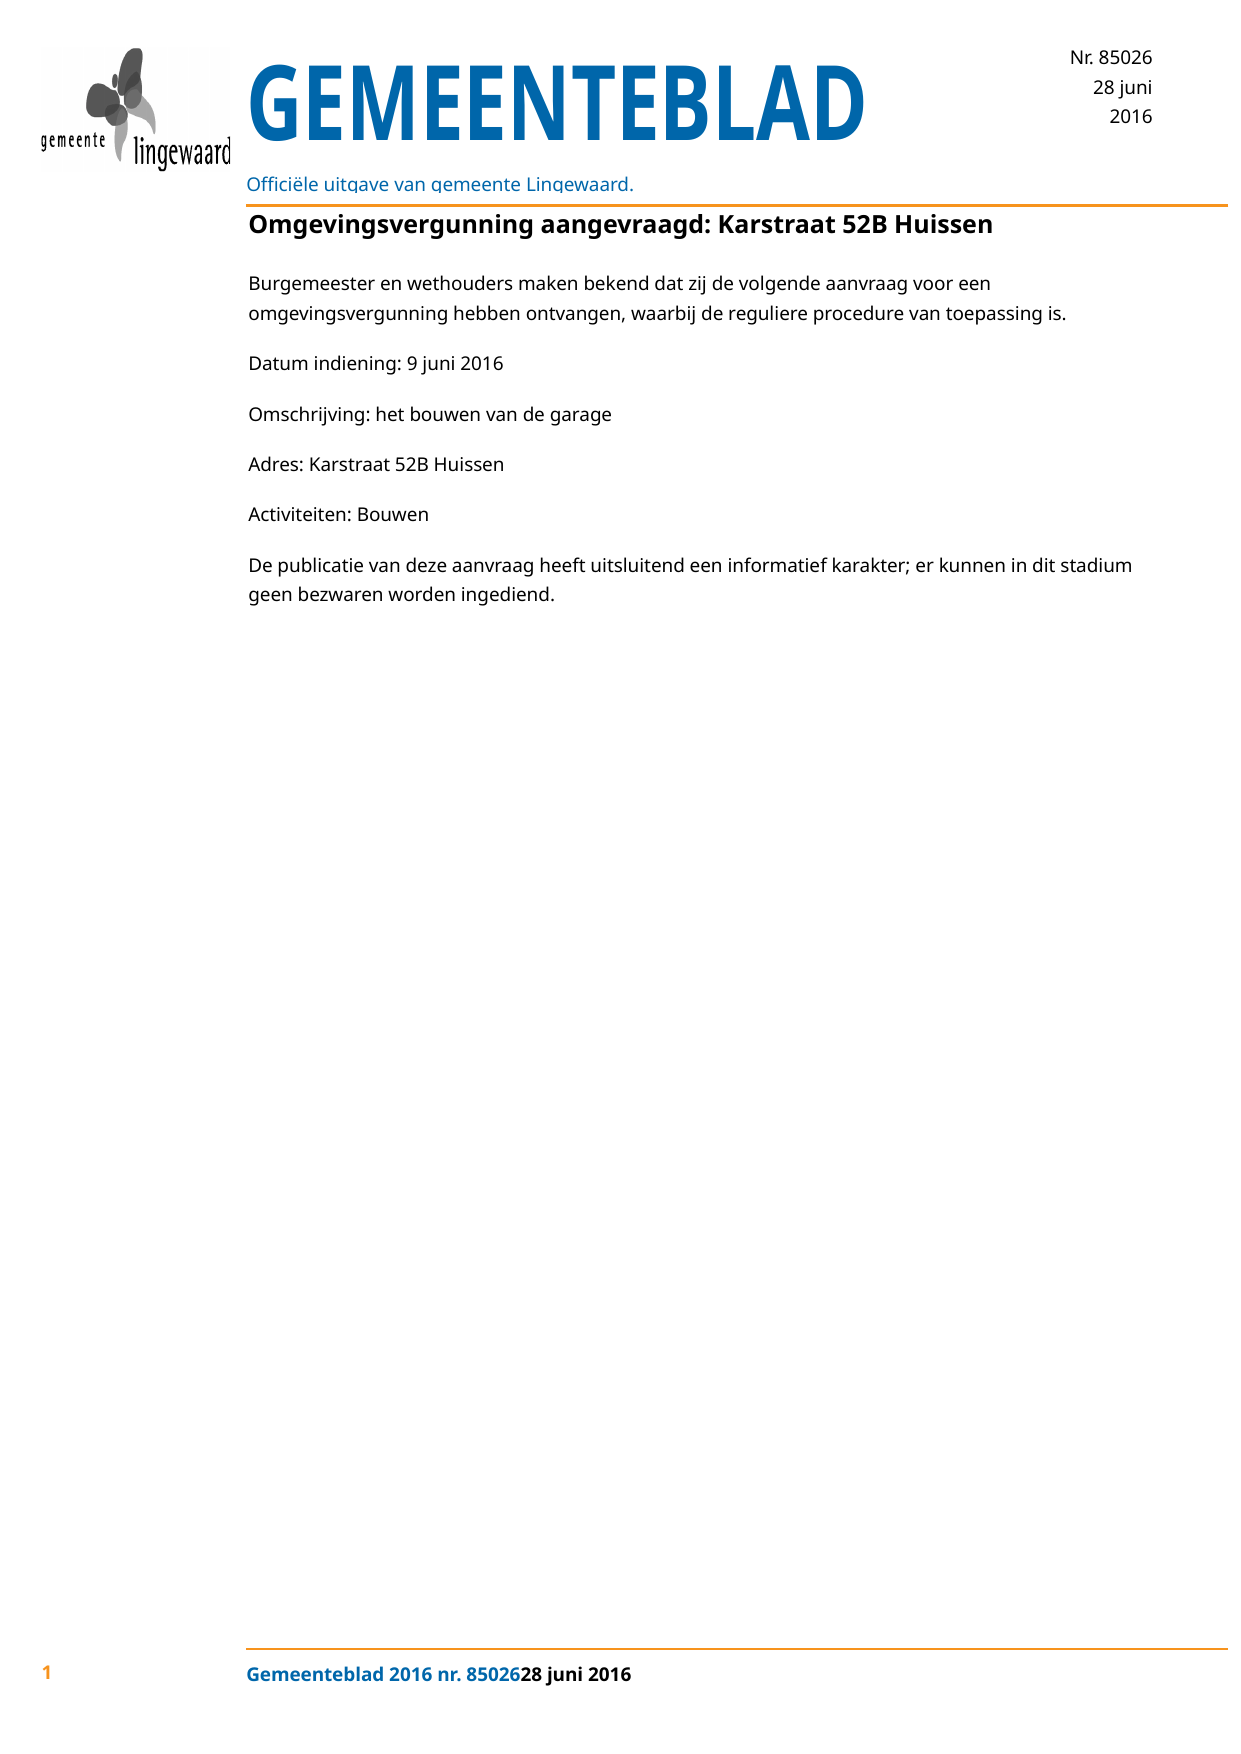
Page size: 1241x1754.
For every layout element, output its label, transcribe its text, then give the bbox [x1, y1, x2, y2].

text Burgemeester en wethouders maken bekend dat zij de volgende aanvraag voor een omgevingsvergunning hebben ontvangen, waarbij de reguliere procedure van toepassing is. [248, 270, 1152, 326]
text Activiteiten: Bouwen [248, 502, 1152, 527]
text De publicatie van deze aanvraag heeft uitsluitend een informatief karakter; er kunnen in dit stadium geen bezwaren worden ingediend. [248, 552, 1152, 607]
text Datum indiening: 9 juni 2016 [248, 350, 1152, 376]
text Adres: Karstraat 52B Huissen [248, 451, 1152, 477]
picture [41, 47, 231, 172]
text Omgevingsvergunning aangevraagd: Karstraat 52B Huissen [248, 207, 1152, 241]
text Omschrijving: het bouwen van de garage [248, 401, 1152, 426]
